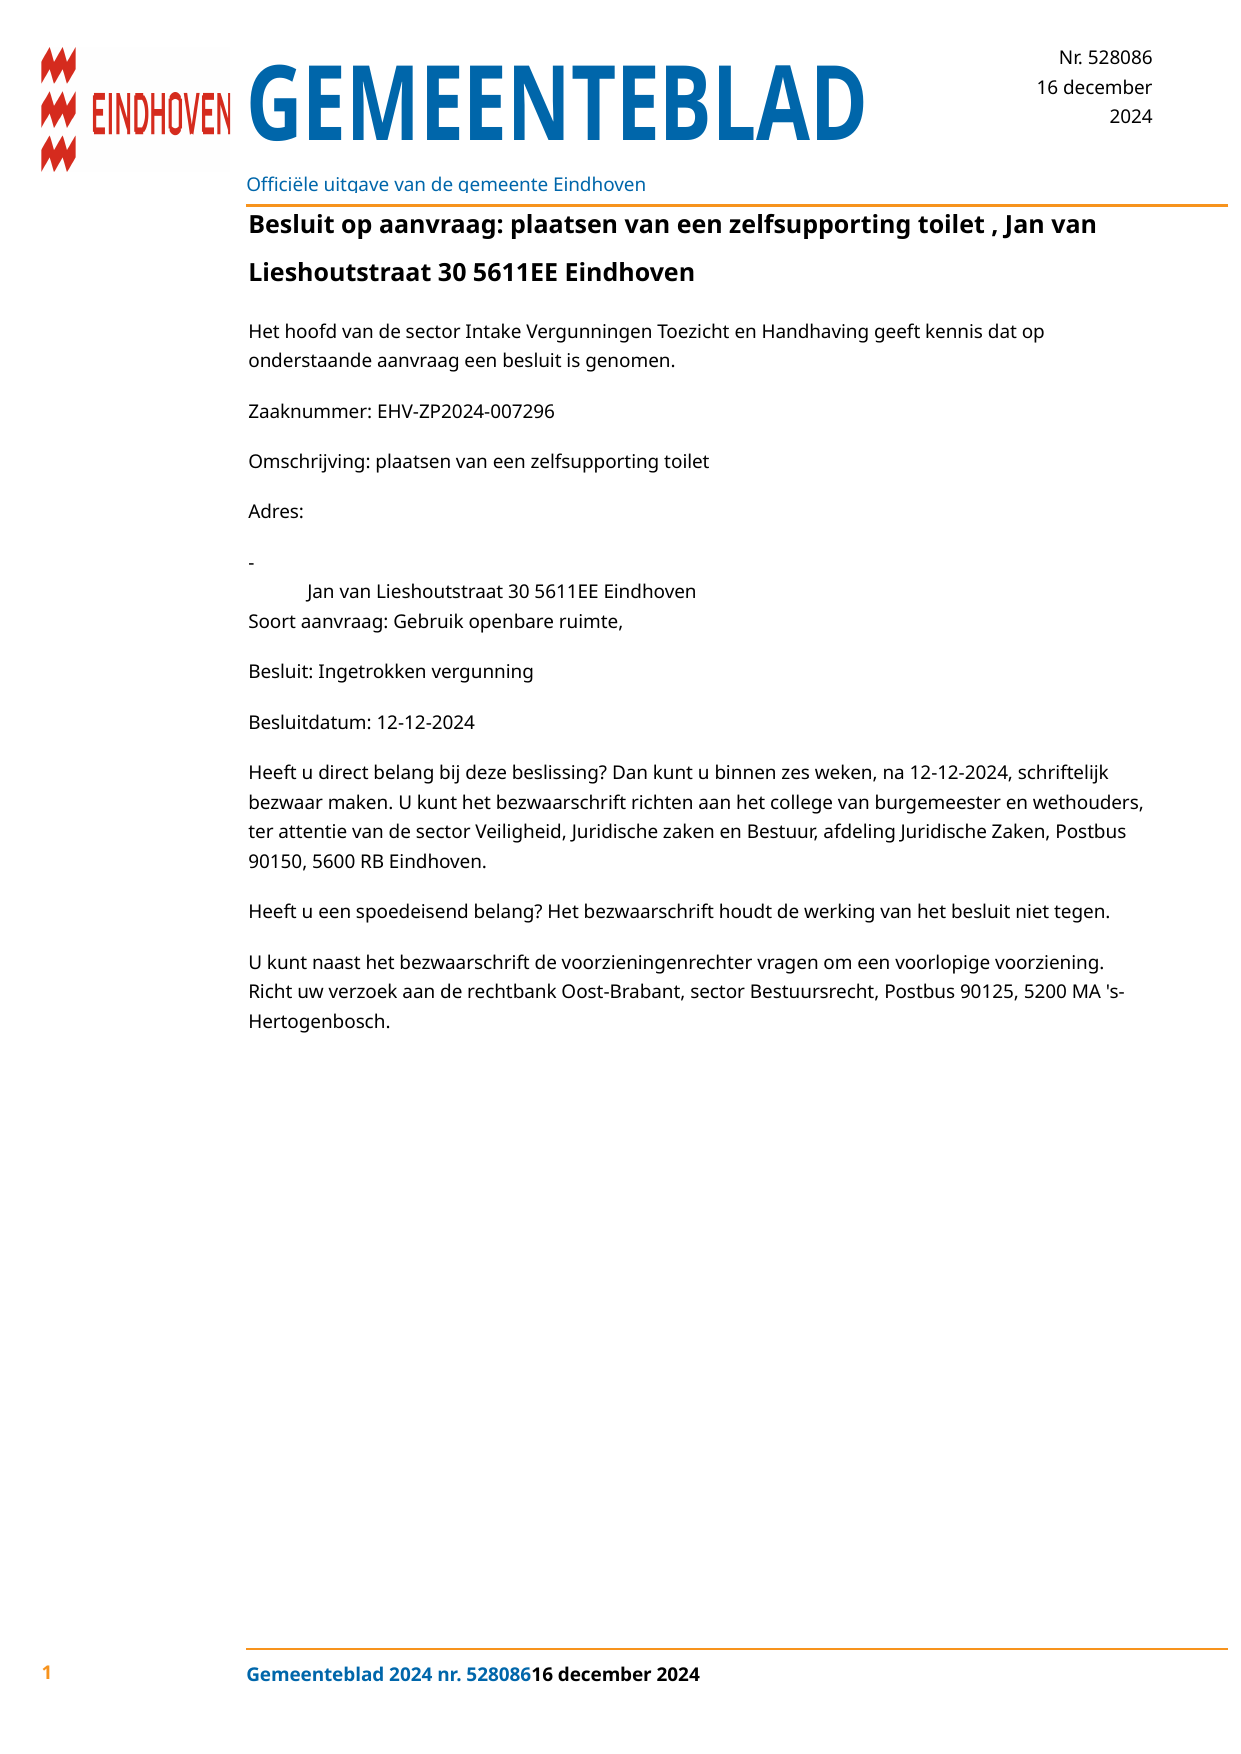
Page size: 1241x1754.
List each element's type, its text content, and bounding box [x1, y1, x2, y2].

list Jan van Lieshoutstraat 30 5611EE Eindhoven [248, 579, 1152, 604]
text Heeft u een spoedeisend belang? Het bezwaarschrift houdt de werking van het besluit niet tegen. [248, 899, 1152, 924]
text Besluit: Ingetrokken vergunning [248, 659, 1152, 684]
text Omschrijving: plaatsen van een zelfsupporting toilet [248, 448, 1152, 474]
text U kunt naast het bezwaarschrift de voorzieningenrechter vragen om een voorlopige voorziening. Richt uw verzoek aan de rechtbank Oost-Brabant, sector Bestuursrecht, Postbus 90125, 5200 MA 's-Hertogenbosch. [248, 949, 1152, 1034]
text Soort aanvraag: Gebruik openbare ruimte, [248, 608, 1152, 634]
text Zaaknummer: EHV-ZP2024-007296 [248, 398, 1152, 424]
text Besluitdatum: 12-12-2024 [248, 709, 1152, 735]
picture [41, 47, 231, 172]
text Adres: [248, 499, 1152, 524]
text Besluit op aanvraag: plaatsen van een zelfsupporting toilet , Jan van Lieshoutstraat 30 5611EE Eindhoven [248, 207, 1152, 288]
text Heeft u direct belang bij deze beslissing? Dan kunt u binnen zes weken, na 12-12-2024, schriftelijk bezwaar maken. U kunt het bezwaarschrift richten aan het college van burgemeester en wethouders, ter attentie van de sector Veiligheid, Juridische zaken en Bestuur, afdeling Juridische Zaken, Postbus 90150, 5600 RB Eindhoven. [248, 759, 1152, 874]
text Het hoofd van de sector Intake Vergunningen Toezicht en Handhaving geeft kennis dat op onderstaande aanvraag een besluit is genomen. [248, 318, 1152, 373]
